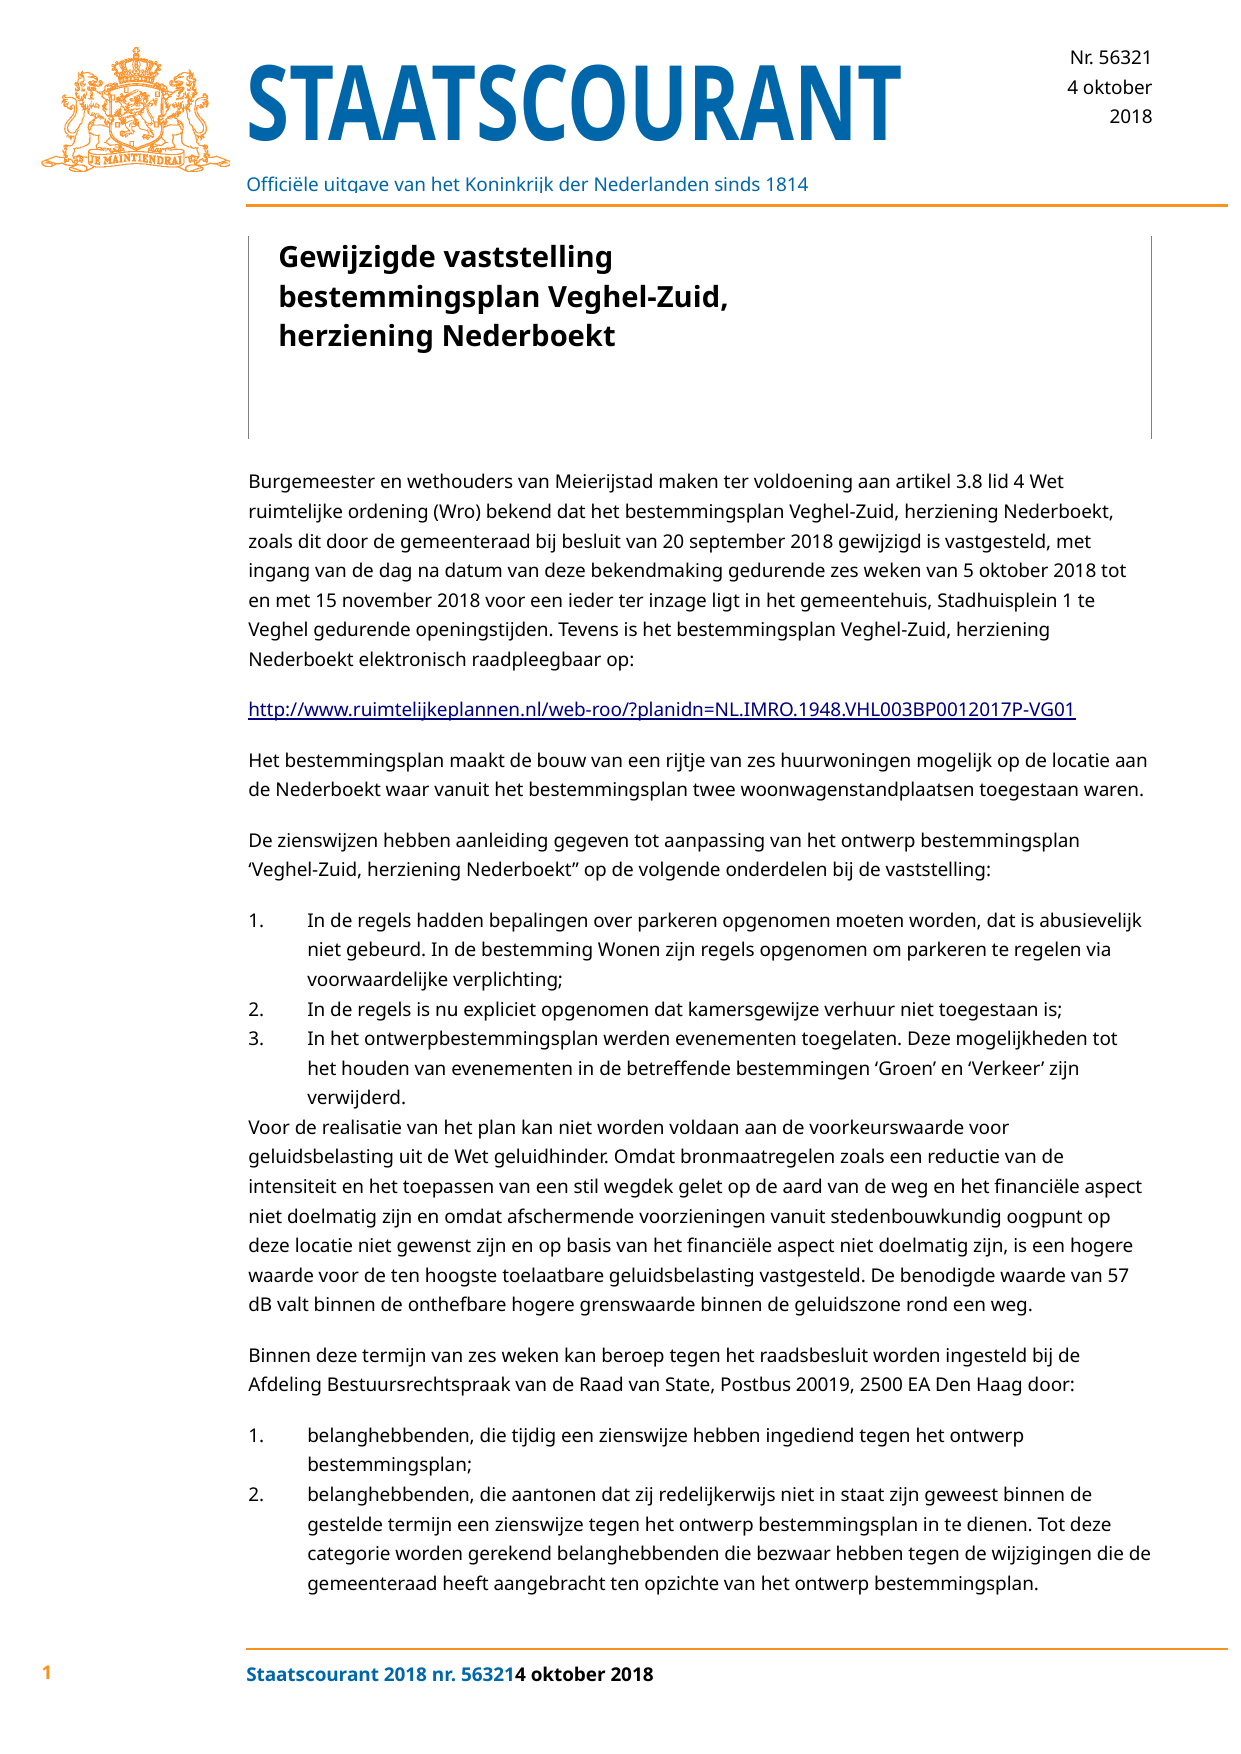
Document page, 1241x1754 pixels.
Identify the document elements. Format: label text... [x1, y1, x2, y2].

list In de regels is nu expliciet opgenomen dat kamersgewijze verhuur niet toegestaan is; [248, 996, 1152, 1021]
list belanghebbenden, die aantonen dat zij redelijkerwijs niet in staat zijn geweest binnen de gestelde termijn een zienswijze tegen het ontwerp bestemmingsplan in te dienen. Tot deze categorie worden gerekend belanghebbenden die bezwaar hebben tegen de wijzigingen die de gemeenteraad heeft aangebracht ten opzichte van het ontwerp bestemmingsplan. [248, 1481, 1152, 1596]
list belanghebbenden, die tijdig een zienswijze hebben ingediend tegen het ontwerp bestemmingsplan; [248, 1422, 1152, 1477]
text De zienswijzen hebben aanleiding gegeven tot aanpassing van het ontwerp bestemmingsplan ‘Veghel-Zuid, herziening Nederboekt” op de volgende onderdelen bij de vaststelling: [248, 827, 1152, 882]
text http://www.ruimtelijkeplannen.nl/web-roo/?planidn=NL.IMRO.1948.VHL003BP0012017P-VG01 [248, 697, 1152, 722]
table_header [1090, 236, 1151, 413]
picture [912, 236, 1090, 414]
table_header Gewijzigde vaststelling bestemmingsplan Veghel-Zuid, herziening Nederboekt [249, 236, 850, 439]
table_header [850, 414, 1151, 439]
list In het ontwerpbestemmingsplan werden evenementen toegelaten. Deze mogelijkheden tot het houden van evenementen in de betreffende bestemmingen ‘Groen’ en ‘Verkeer’ zijn verwijderd. [248, 1025, 1152, 1110]
text Voor de realisatie van het plan kan niet worden voldaan aan de voorkeurswaarde voor geluidsbelasting uit de Wet geluidhinder. Omdat bronmaatregelen zoals een reductie van de intensiteit en het toepassen van een stil wegdek gelet op de aard van de weg en het financiële aspect niet doelmatig zijn en omdat afschermende voorzieningen vanuit stedenbouwkundig oogpunt op deze locatie niet gewenst zijn en op basis van het financiële aspect niet doelmatig zijn, is een hogere waarde voor de ten hoogste toelaatbare geluidsbelasting vastgesteld. De benodigde waarde van 57 dB valt binnen de onthefbare hogere grenswaarde binnen de geluidszone rond een weg. [248, 1114, 1152, 1317]
picture [41, 47, 231, 172]
text Binnen deze termijn van zes weken kan beroep tegen het raadsbesluit worden ingesteld bij de Afdeling Bestuursrechtspraak van de Raad van State, Postbus 20019, 2500 EA Den Haag door: [248, 1342, 1152, 1397]
text Burgemeester en wethouders van Meierijstad maken ter voldoening aan artikel 3.8 lid 4 Wet ruimtelijke ordening (Wro) bekend dat het bestemmingsplan Veghel-Zuid, herziening Nederboekt, zoals dit door de gemeenteraad bij besluit van 20 september 2018 gewijzigd is vastgesteld, met ingang van de dag na datum van deze bekendmaking gedurende zes weken van 5 oktober 2018 tot en met 15 november 2018 voor een ieder ter inzage ligt in het gemeentehuis, Stadhuisplein 1 te Veghel gedurende openingstijden. Tevens is het bestemmingsplan Veghel-Zuid, herziening Nederboekt elektronisch raadpleegbaar op: [248, 469, 1152, 672]
list In de regels hadden bepalingen over parkeren opgenomen moeten worden, dat is abusievelijk niet gebeurd. In de bestemming Wonen zijn regels opgenomen om parkeren te regelen via voorwaardelijke verplichting; [248, 907, 1152, 992]
table_header [850, 236, 912, 413]
text Het bestemmingsplan maakt de bouw van een rijtje van zes huurwoningen mogelijk op de locatie aan de Nederboekt waar vanuit het bestemmingsplan twee woonwagenstandplaatsen toegestaan waren. [248, 747, 1152, 802]
